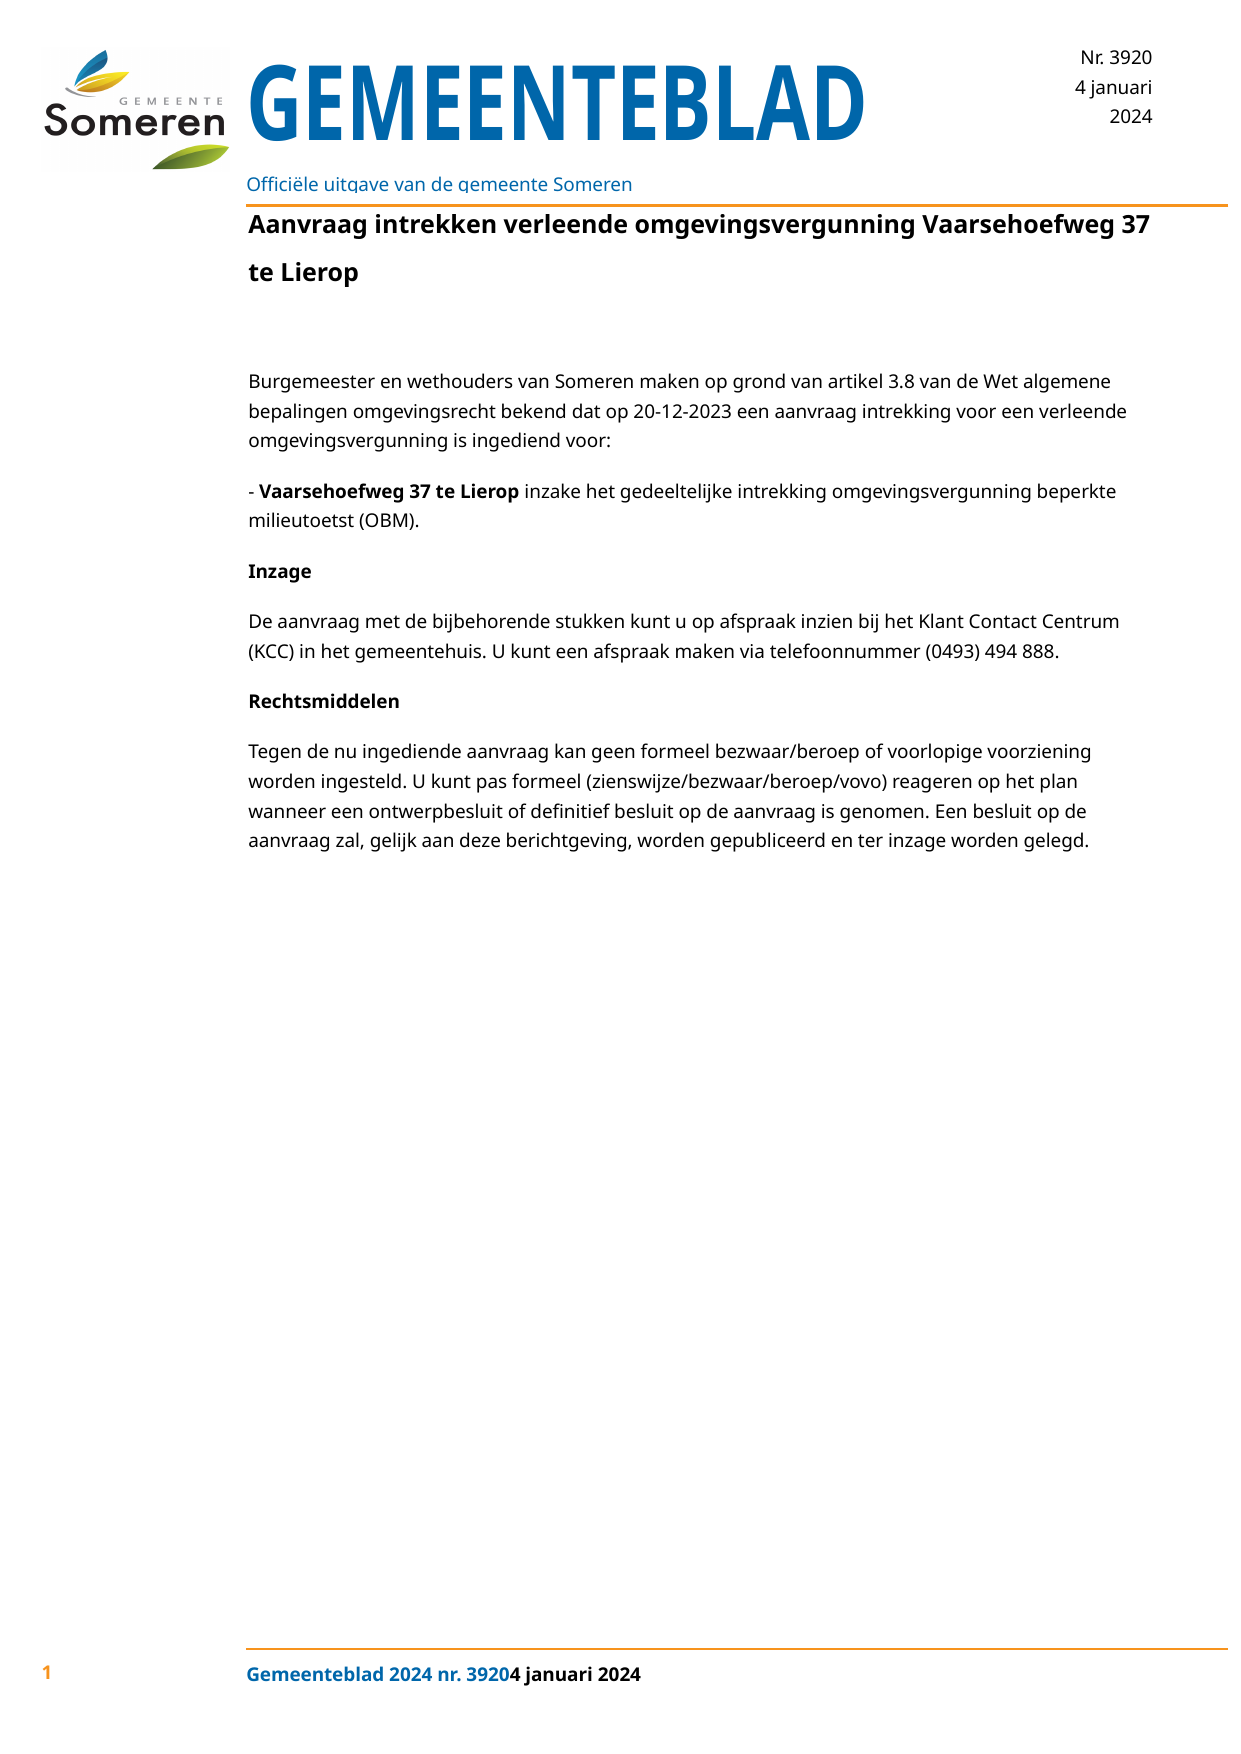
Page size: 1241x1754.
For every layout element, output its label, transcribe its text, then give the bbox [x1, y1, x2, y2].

picture [41, 47, 231, 172]
text Inzage [248, 558, 1152, 584]
text Tegen de nu ingediende aanvraag kan geen formeel bezwaar/beroep of voorlopige voorziening worden ingesteld. U kunt pas formeel (zienswijze/bezwaar/beroep/vovo) reageren op het plan wanneer een ontwerpbesluit of definitief besluit op de aanvraag is genomen. Een besluit op de aanvraag zal, gelijk aan deze berichtgeving, worden gepubliceerd en ter inzage worden gelegd. [248, 739, 1152, 853]
text - Vaarsehoefweg 37 te Lierop inzake het gedeeltelijke intrekking omgevingsvergunning beperkte milieutoetst (OBM). [248, 478, 1152, 533]
text Burgemeester en wethouders van Someren maken op grond van artikel 3.8 van de Wet algemene bepalingen omgevingsrecht bekend dat op 20-12-2023 een aanvraag intrekking voor een verleende omgevingsvergunning is ingediend voor: [248, 368, 1152, 453]
text Rechtsmiddelen [248, 688, 1152, 714]
text De aanvraag met de bijbehorende stukken kunt u op afspraak inzien bij het Klant Contact Centrum (KCC) in het gemeentehuis. U kunt een afspraak maken via telefoonnummer (0493) 494 888. [248, 608, 1152, 664]
text Aanvraag intrekken verleende omgevingsvergunning Vaarsehoefweg 37 te Lierop [248, 207, 1152, 288]
